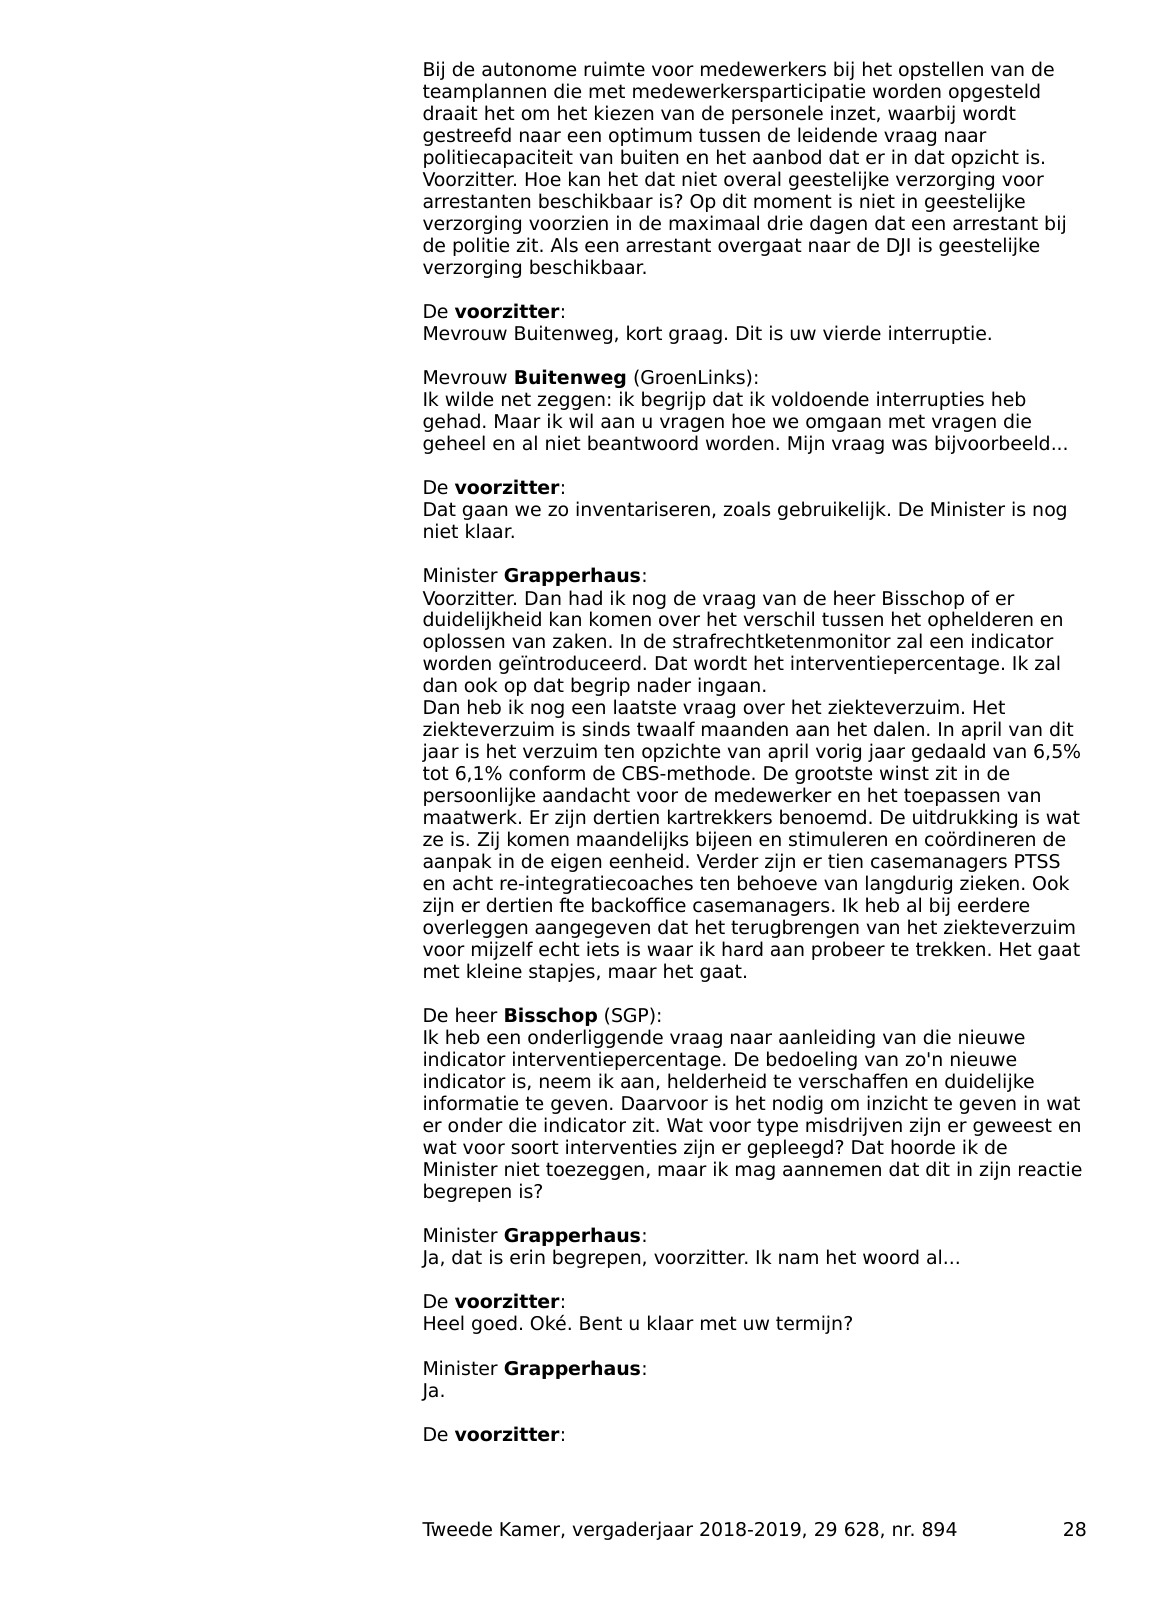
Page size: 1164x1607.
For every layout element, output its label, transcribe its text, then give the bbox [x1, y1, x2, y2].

text Minister Grapperhaus: [422, 1225, 1087, 1247]
text Mevrouw Buitenweg (GroenLinks): [422, 367, 1087, 389]
text Ik heb een onderliggende vraag naar aanleiding van die nieuwe indicator interventiepercentage. De bedoeling van zo'n nieuwe indicator is, neem ik aan, helderheid te verschaffen en duidelijke informatie te geven. Daarvoor is het nodig om inzicht te geven in wat er onder die indicator zit. Wat voor type misdrijven zijn er geweest en wat voor soort interventies zijn er gepleegd? Dat hoorde ik de Minister niet toezeggen, maar ik mag aannemen dat dit in zijn reactie begrepen is? [422, 1027, 1087, 1203]
text Ja, dat is erin begrepen, voorzitter. Ik nam het woord al... [422, 1247, 1087, 1269]
text Voorzitter. Hoe kan het dat niet overal geestelijke verzorging voor arrestanten beschikbaar is? Op dit moment is niet in geestelijke verzorging voorzien in de maximaal drie dagen dat een arrestant bij de politie zit. Als een arrestant overgaat naar de DJI is geestelijke verzorging beschikbaar. [422, 169, 1087, 279]
text De voorzitter: [422, 301, 1087, 323]
text Dat gaan we zo inventariseren, zoals gebruikelijk. De Minister is nog niet klaar. [422, 499, 1087, 543]
text Bij de autonome ruimte voor medewerkers bij het opstellen van de teamplannen die met medewerkersparticipatie worden opgesteld draait het om het kiezen van de personele inzet, waarbij wordt gestreefd naar een optimum tussen de leidende vraag naar politiecapaciteit van buiten en het aanbod dat er in dat opzicht is. [422, 59, 1087, 169]
text Ja. [422, 1379, 1087, 1401]
text Ik wilde net zeggen: ik begrijp dat ik voldoende interrupties heb gehad. Maar ik wil aan u vragen hoe we omgaan met vragen die geheel en al niet beantwoord worden. Mijn vraag was bijvoorbeeld... [422, 389, 1087, 455]
text De voorzitter: [422, 477, 1087, 499]
text Voorzitter. Dan had ik nog de vraag van de heer Bisschop of er duidelijkheid kan komen over het verschil tussen het ophelderen en oplossen van zaken. In de strafrechtketenmonitor zal een indicator worden geïntroduceerd. Dat wordt het interventiepercentage. Ik zal dan ook op dat begrip nader ingaan. [422, 587, 1087, 697]
text Mevrouw Buitenweg, kort graag. Dit is uw vierde interruptie. [422, 323, 1087, 345]
text De heer Bisschop (SGP): [422, 1005, 1087, 1027]
text Minister Grapperhaus: [422, 565, 1087, 587]
text De voorzitter: [422, 1291, 1087, 1313]
text Dan heb ik nog een laatste vraag over het ziekteverzuim. Het ziekteverzuim is sinds twaalf maanden aan het dalen. In april van dit jaar is het verzuim ten opzichte van april vorig jaar gedaald van 6,5% tot 6,1% conform de CBS-methode. De grootste winst zit in de persoonlijke aandacht voor de medewerker en het toepassen van maatwerk. Er zijn dertien kartrekkers benoemd. De uitdrukking is wat ze is. Zij komen maandelijks bijeen en stimuleren en coördineren de aanpak in de eigen eenheid. Verder zijn er tien casemanagers PTSS en acht re-integratiecoaches ten behoeve van langdurig zieken. Ook zijn er dertien fte backoffice casemanagers. Ik heb al bij eerdere overleggen aangegeven dat het terugbrengen van het ziekteverzuim voor mijzelf echt iets is waar ik hard aan probeer te trekken. Het gaat met kleine stapjes, maar het gaat. [422, 697, 1087, 983]
text Heel goed. Oké. Bent u klaar met uw termijn? [422, 1313, 1087, 1335]
text Minister Grapperhaus: [422, 1357, 1087, 1379]
text De voorzitter: [422, 1424, 1087, 1446]
